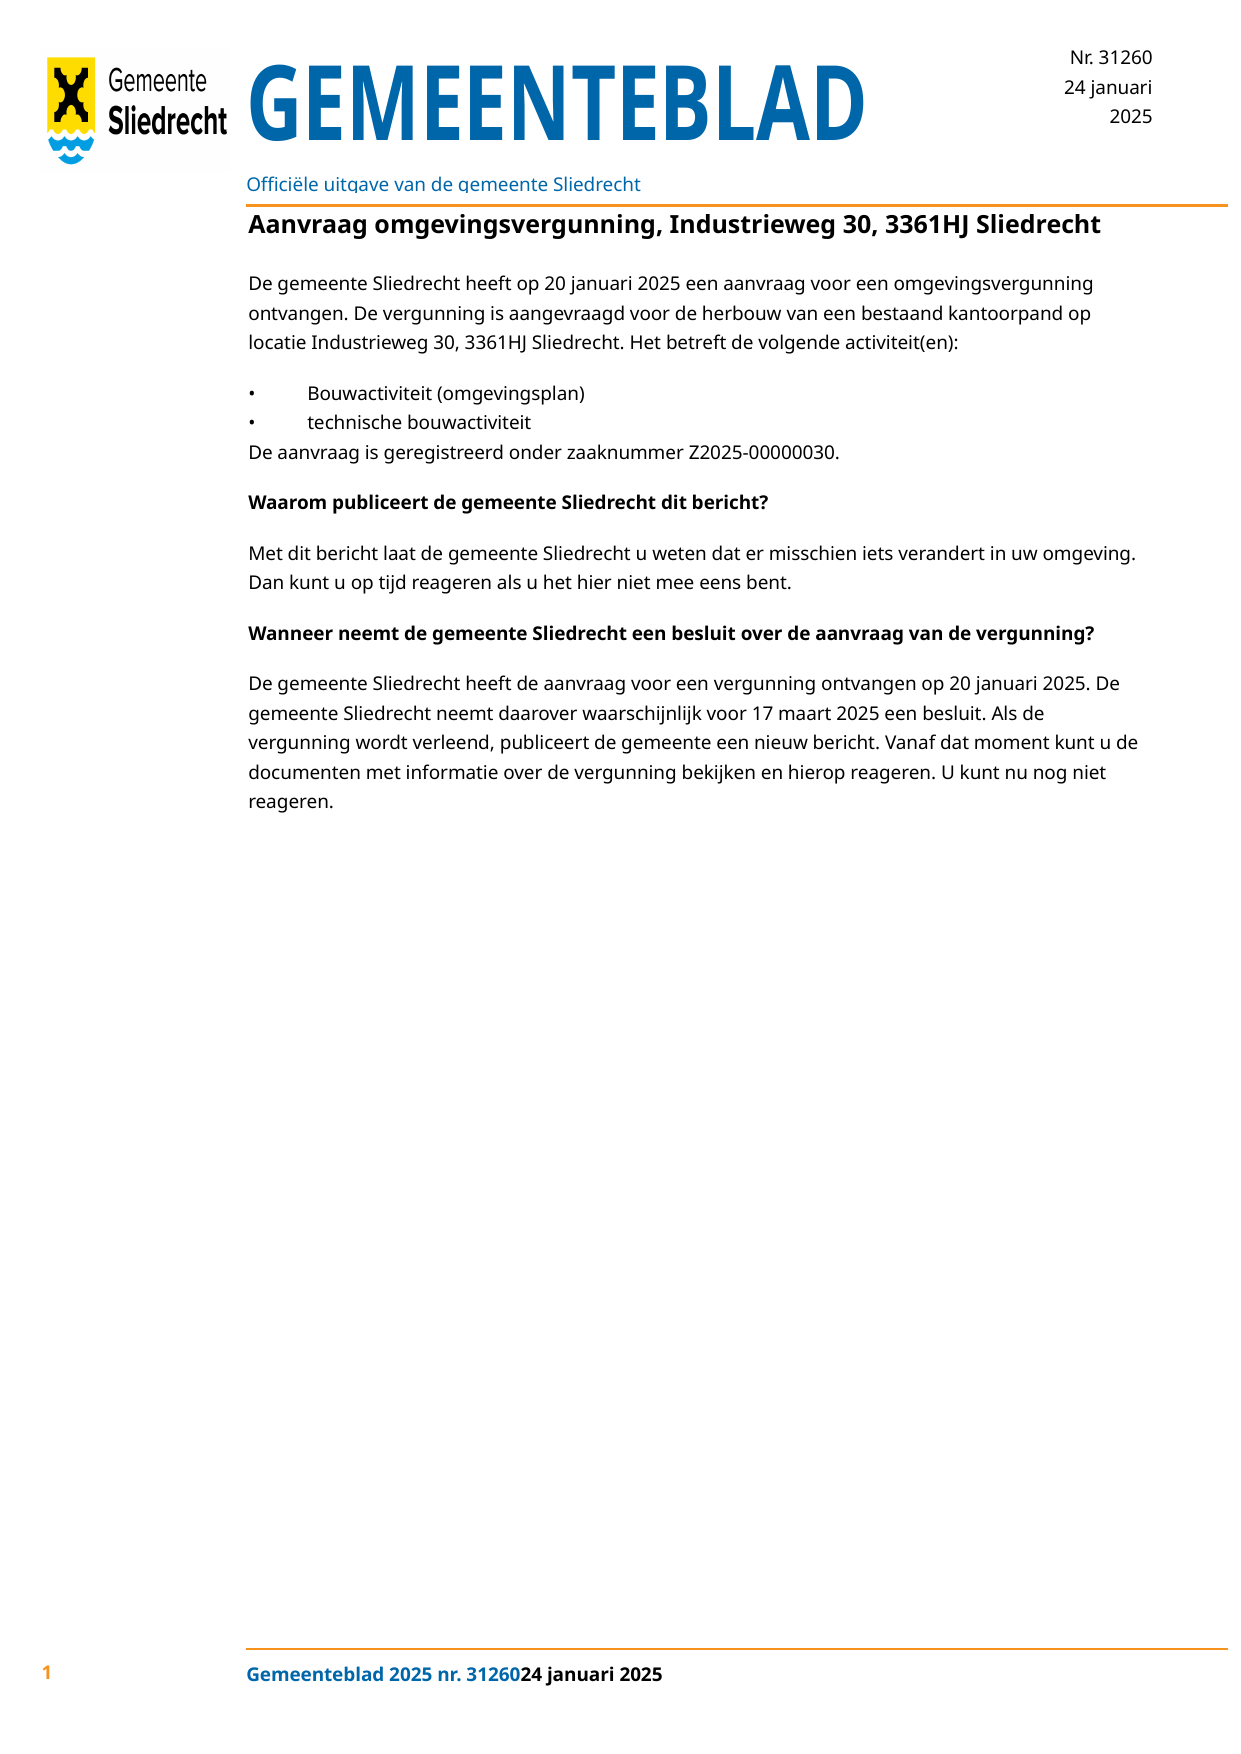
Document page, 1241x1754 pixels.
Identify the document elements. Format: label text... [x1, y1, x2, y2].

text De aanvraag is geregistreerd onder zaaknummer Z2025-00000030. [248, 439, 1152, 465]
list Bouwactiviteit (omgevingsplan) [248, 380, 1152, 406]
text Waarom publiceert de gemeente Sliedrecht dit bericht? [248, 489, 1152, 515]
picture [41, 47, 231, 172]
text Wanneer neemt de gemeente Sliedrecht een besluit over de aanvraag van de vergunning? [248, 620, 1152, 646]
text Aanvraag omgevingsvergunning, Industrieweg 30, 3361HJ Sliedrecht [248, 207, 1152, 241]
list technische bouwactiviteit [248, 409, 1152, 435]
text De gemeente Sliedrecht heeft op 20 januari 2025 een aanvraag voor een omgevingsvergunning ontvangen. De vergunning is aangevraagd voor de herbouw van een bestaand kantoorpand op locatie Industrieweg 30, 3361HJ Sliedrecht. Het betreft de volgende activiteit(en): [248, 270, 1152, 355]
text Met dit bericht laat de gemeente Sliedrecht u weten dat er misschien iets verandert in uw omgeving. Dan kunt u op tijd reageren als u het hier niet mee eens bent. [248, 540, 1152, 595]
text De gemeente Sliedrecht heeft de aanvraag voor een vergunning ontvangen op 20 januari 2025. De gemeente Sliedrecht neemt daarover waarschijnlijk voor 17 maart 2025 een besluit. Als de vergunning wordt verleend, publiceert de gemeente een nieuw bericht. Vanaf dat moment kunt u de documenten met informatie over de vergunning bekijken en hierop reageren. U kunt nu nog niet reageren. [248, 670, 1152, 814]
